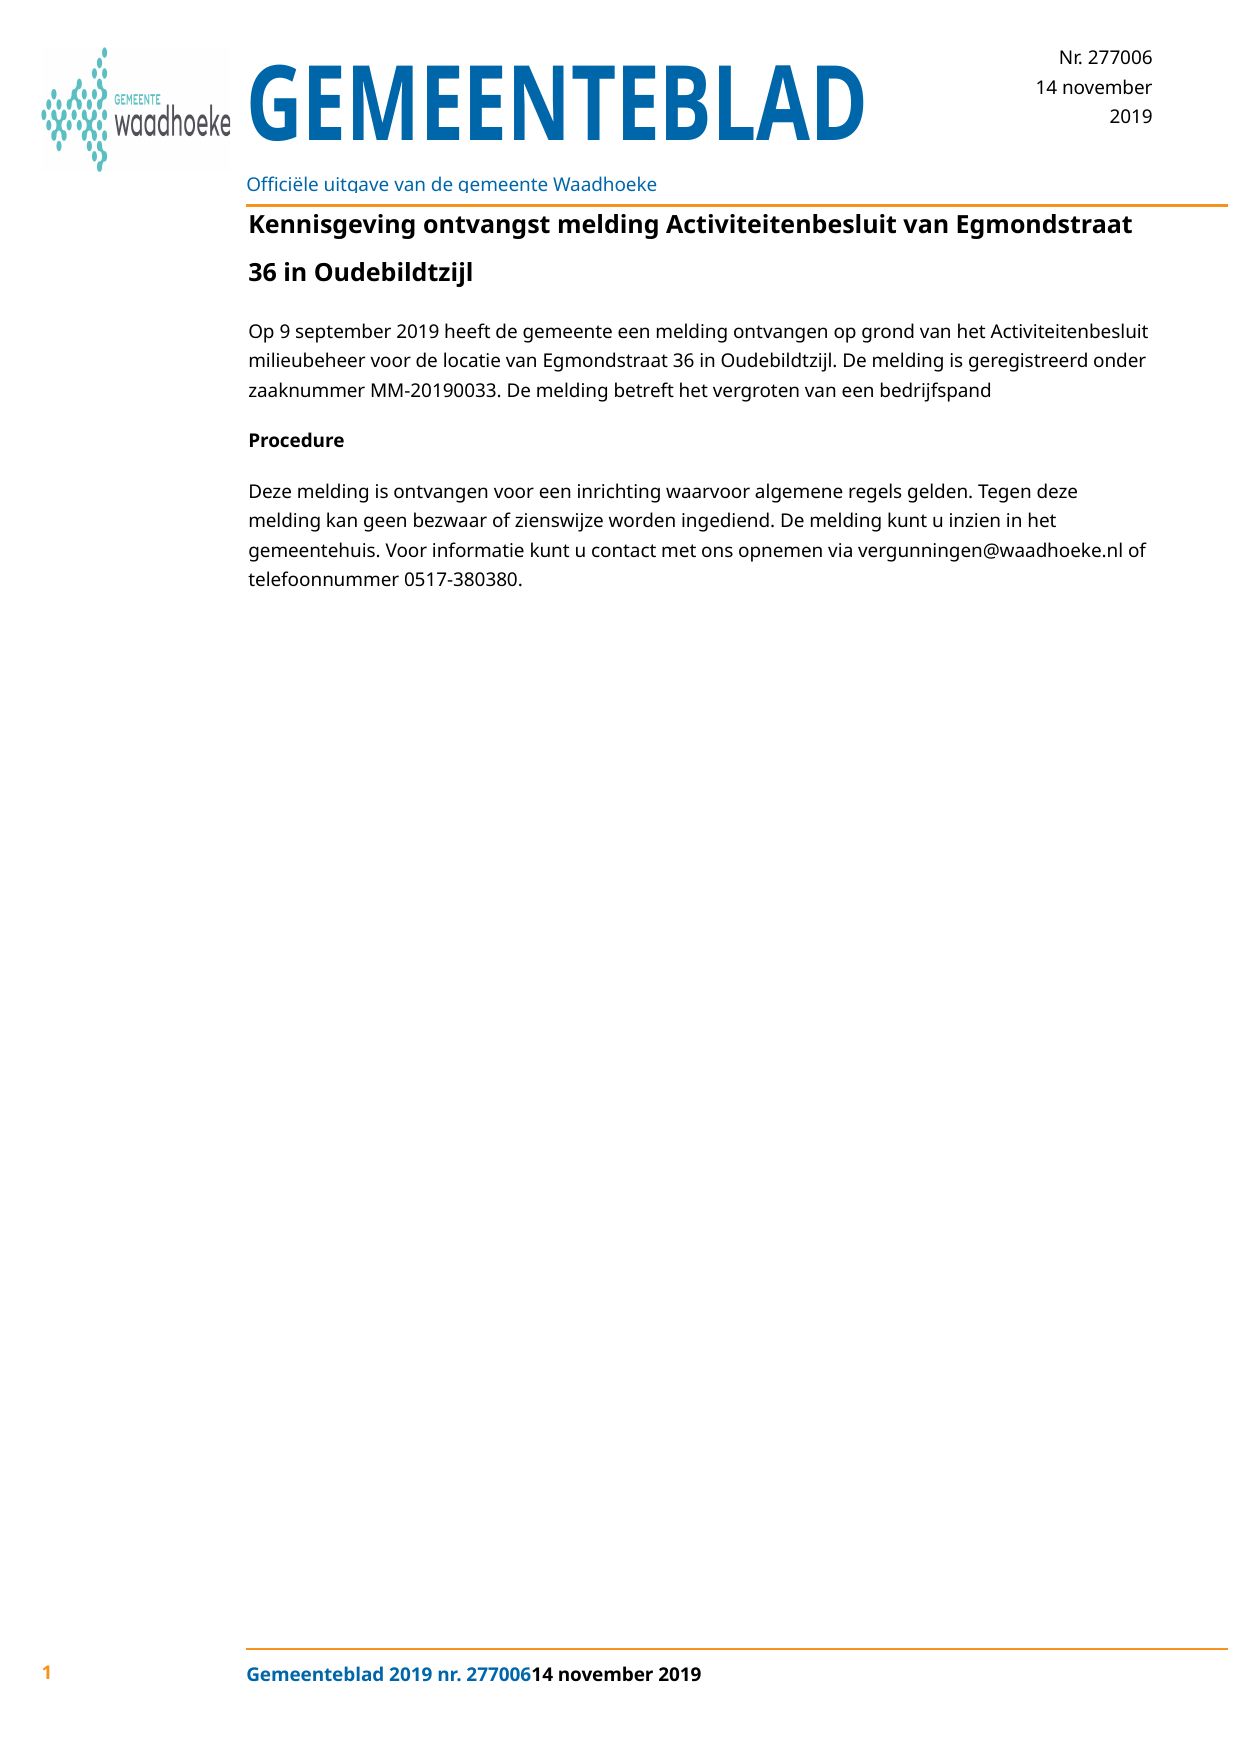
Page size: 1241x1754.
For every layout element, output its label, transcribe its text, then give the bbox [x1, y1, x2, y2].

picture [41, 47, 231, 172]
text Deze melding is ontvangen voor een inrichting waarvoor algemene regels gelden. Tegen deze melding kan geen bezwaar of zienswijze worden ingediend. De melding kunt u inzien in het gemeentehuis. Voor informatie kunt u contact met ons opnemen via vergunningen@waadhoeke.nl of telefoonnummer 0517-380380. [248, 478, 1152, 592]
text Op 9 september 2019 heeft de gemeente een melding ontvangen op grond van het Activiteitenbesluit milieubeheer voor de locatie van Egmondstraat 36 in Oudebildtzijl. De melding is geregistreerd onder zaaknummer MM-20190033. De melding betreft het vergroten van een bedrijfspand [248, 318, 1152, 403]
text Procedure [248, 427, 1152, 453]
text Kennisgeving ontvangst melding Activiteitenbesluit van Egmondstraat 36 in Oudebildtzijl [248, 207, 1152, 288]
